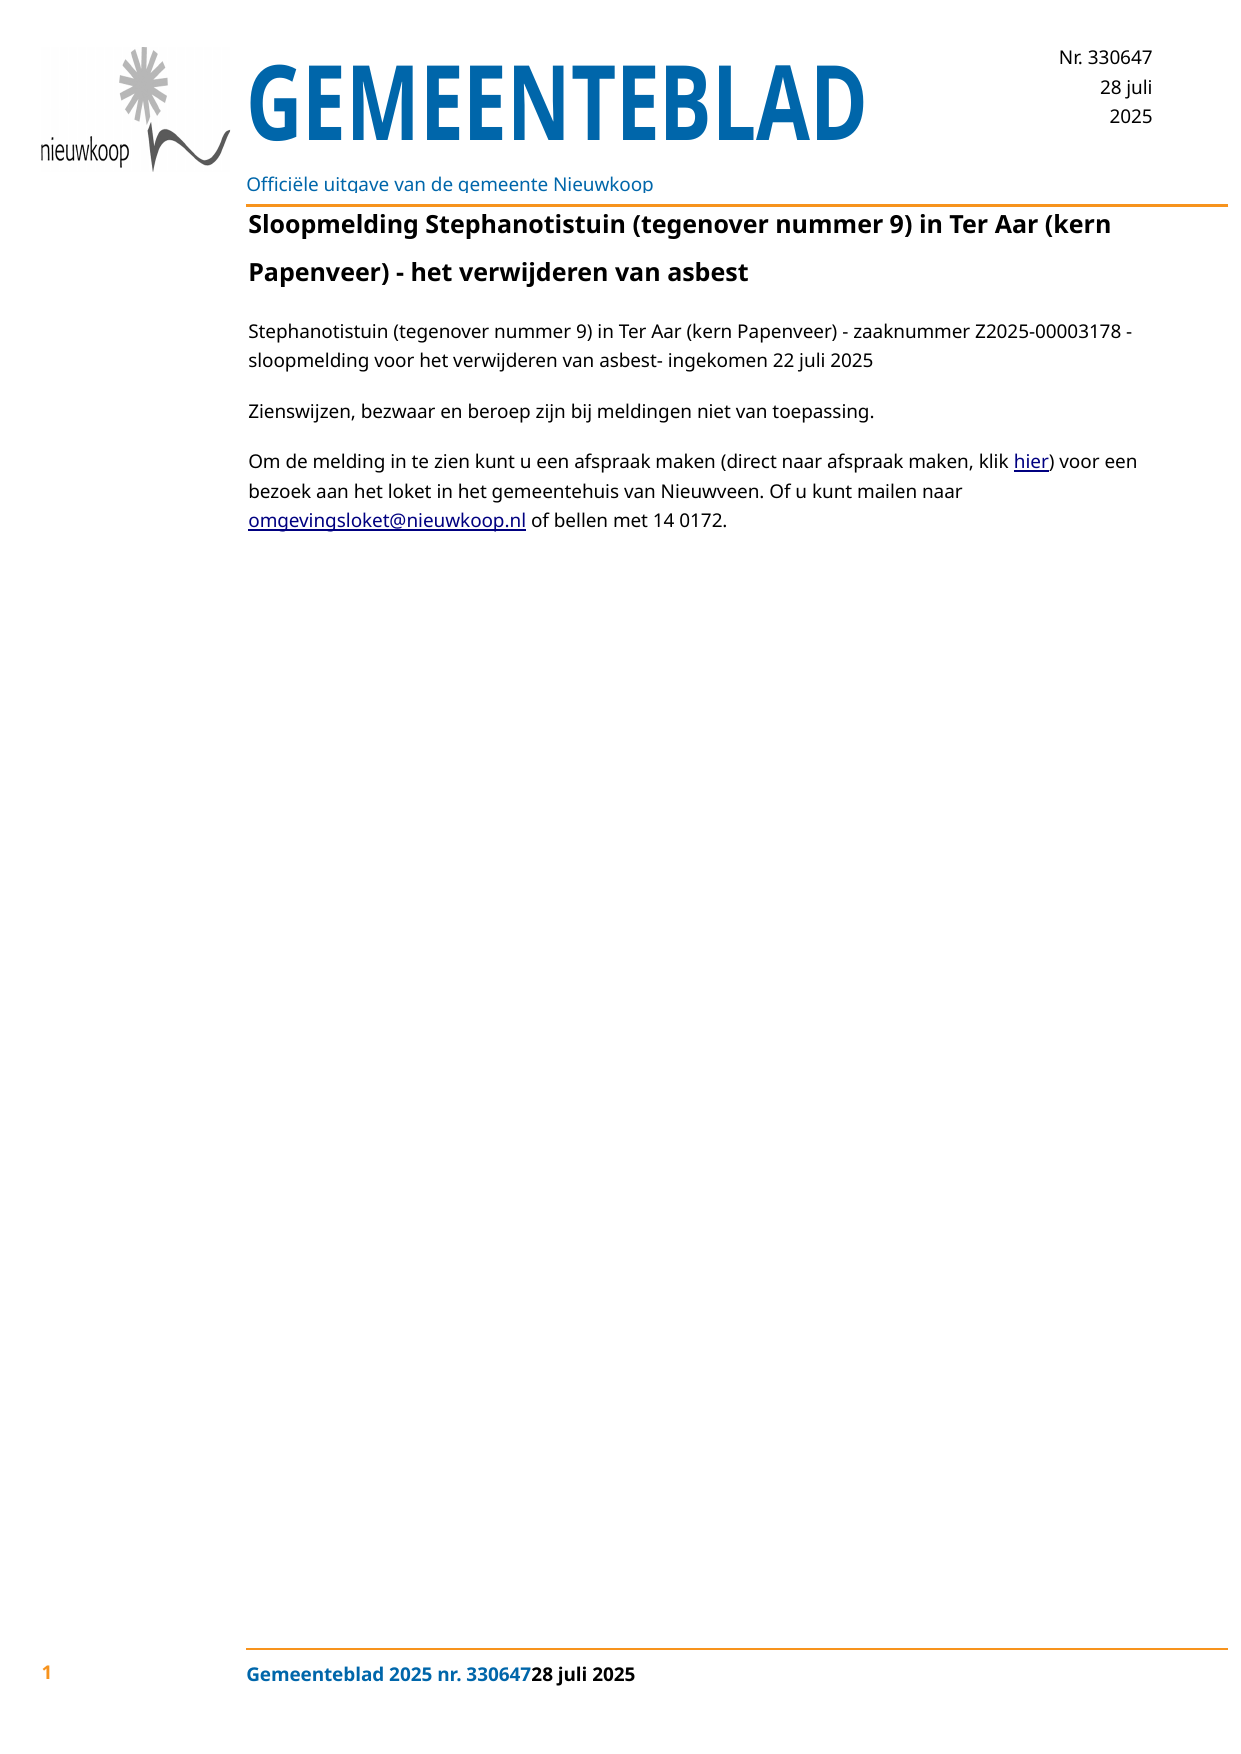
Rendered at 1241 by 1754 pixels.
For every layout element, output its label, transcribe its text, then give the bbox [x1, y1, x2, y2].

text Zienswijzen, bezwaar en beroep zijn bij meldingen niet van toepassing. [248, 398, 1152, 424]
picture [41, 47, 231, 172]
text Stephanotistuin (tegenover nummer 9) in Ter Aar (kern Papenveer) - zaaknummer Z2025-00003178 - sloopmelding voor het verwijderen van asbest- ingekomen 22 juli 2025 [248, 318, 1152, 373]
text Sloopmelding Stephanotistuin (tegenover nummer 9) in Ter Aar (kern Papenveer) - het verwijderen van asbest [248, 207, 1152, 288]
text Om de melding in te zien kunt u een afspraak maken (direct naar afspraak maken, klik hier) voor een bezoek aan het loket in het gemeentehuis van Nieuwveen. Of u kunt mailen naar omgevingsloket@nieuwkoop.nl of bellen met 14 0172. [248, 448, 1152, 533]
